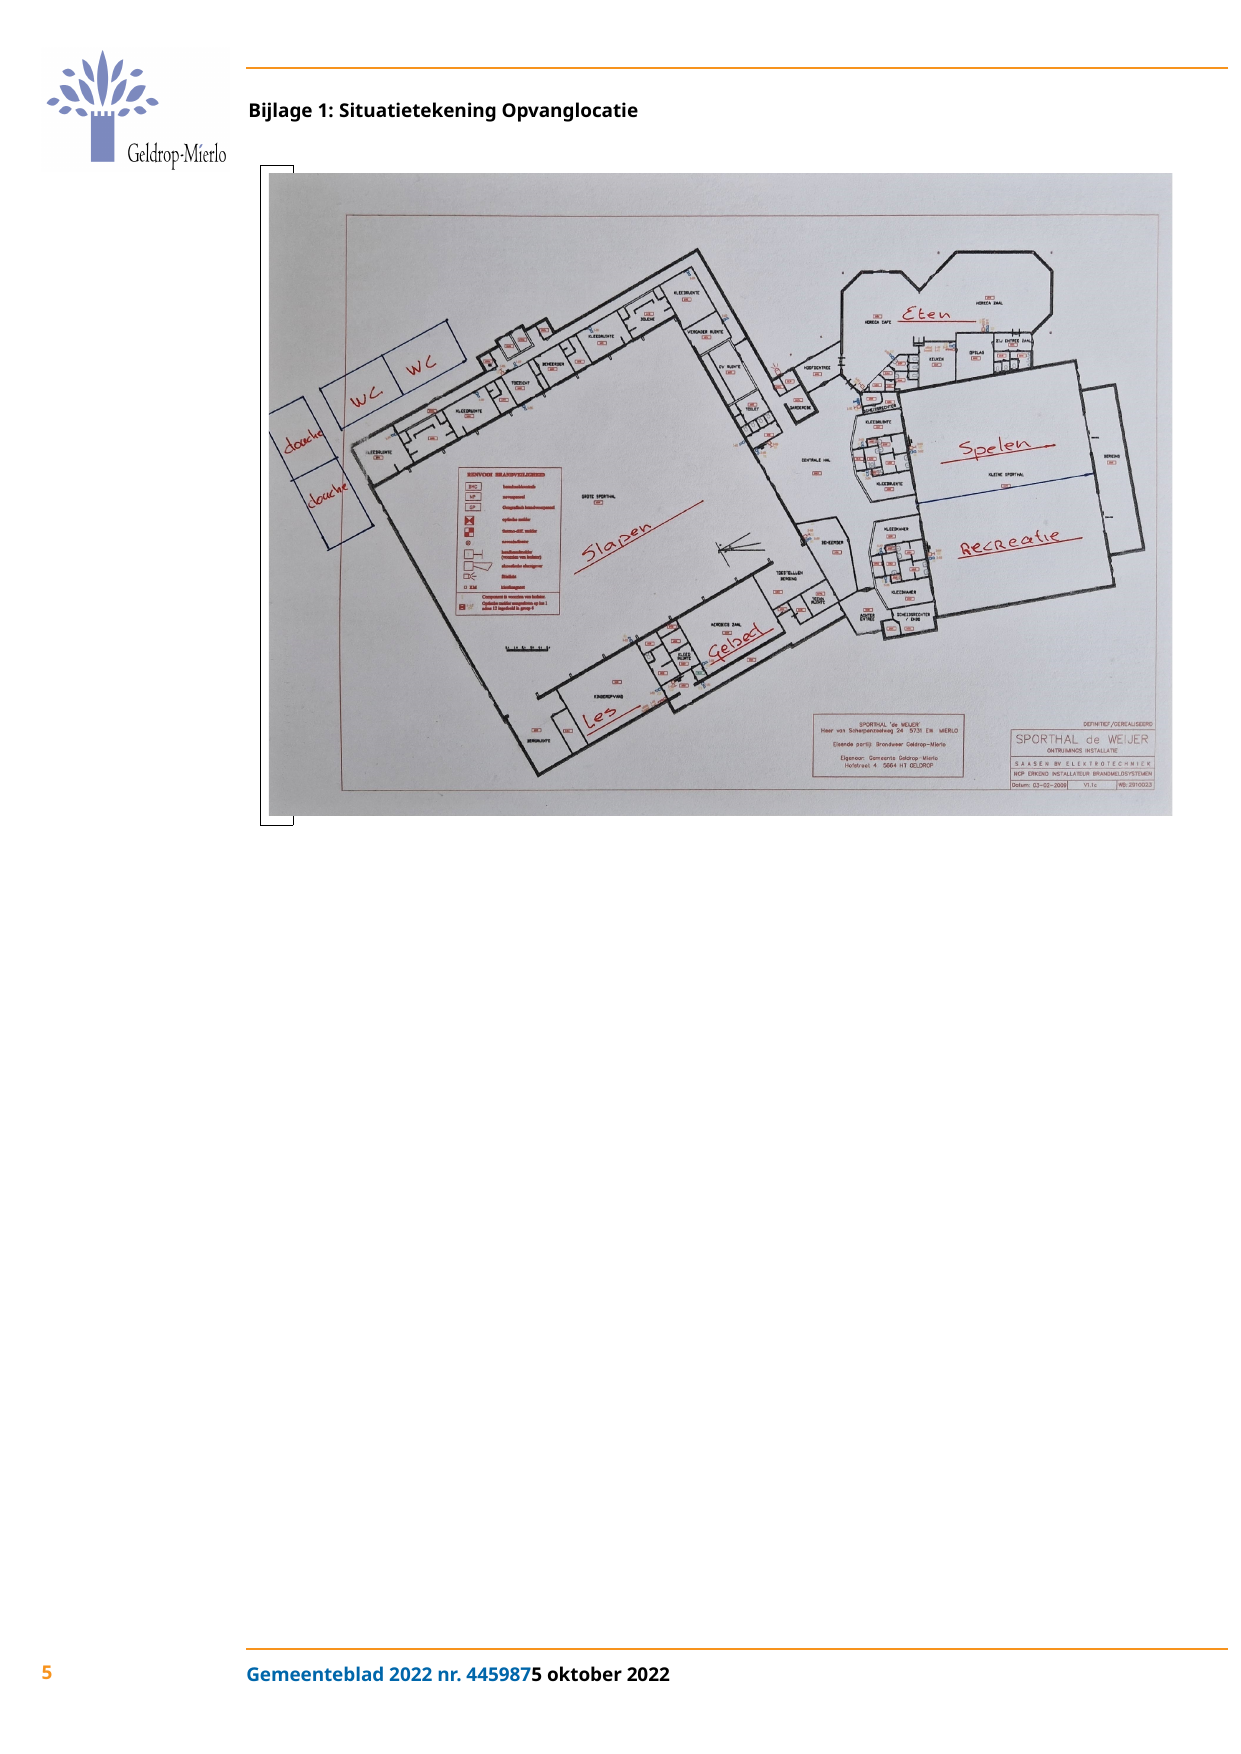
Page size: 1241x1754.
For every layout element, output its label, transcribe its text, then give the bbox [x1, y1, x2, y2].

text Bijlage 1: Situatietekening Opvanglocatie [248, 95, 1152, 123]
picture [268, 173, 1173, 816]
picture [41, 47, 231, 172]
